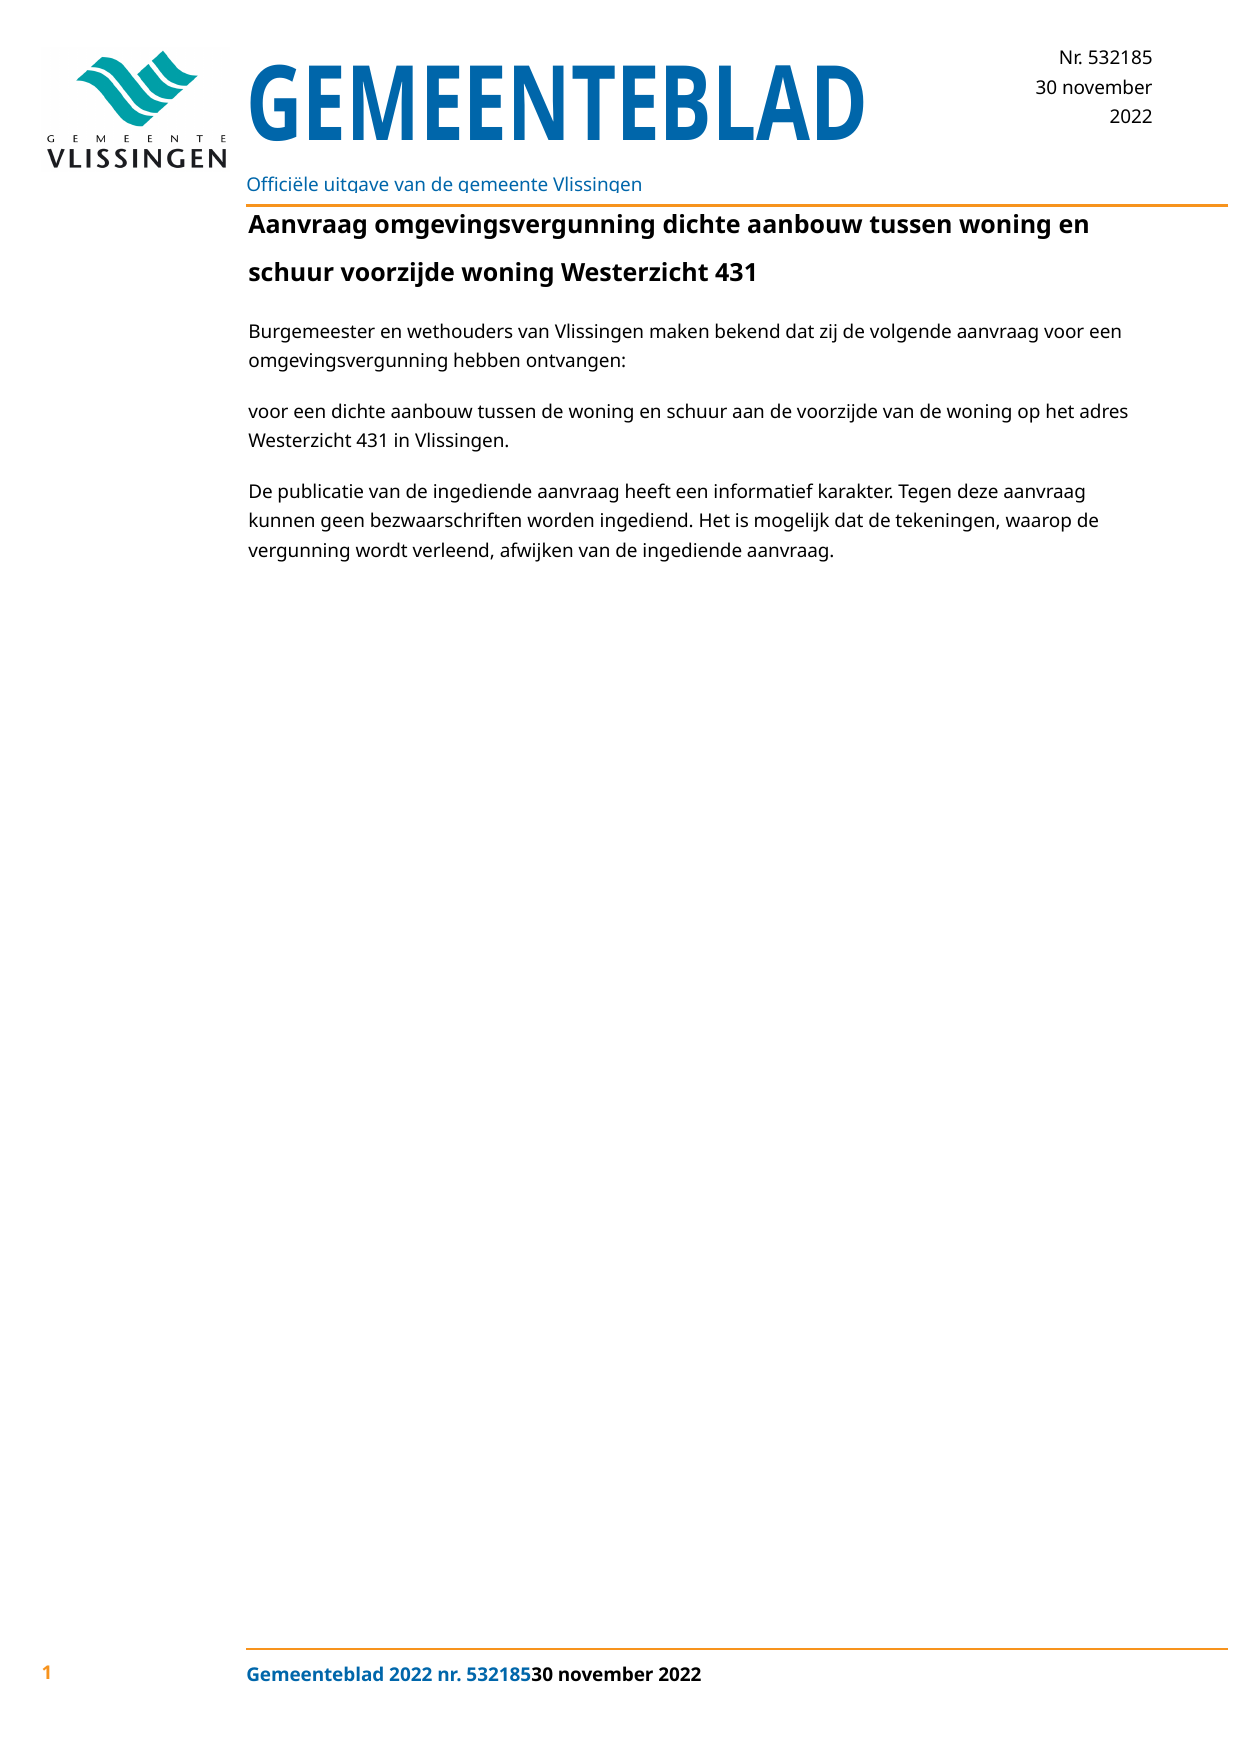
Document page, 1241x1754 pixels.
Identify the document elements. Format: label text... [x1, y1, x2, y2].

text Burgemeester en wethouders van Vlissingen maken bekend dat zij de volgende aanvraag voor een omgevingsvergunning hebben ontvangen: [248, 318, 1152, 373]
text voor een dichte aanbouw tussen de woning en schuur aan de voorzijde van de woning op het adres Westerzicht 431 in Vlissingen. [248, 398, 1152, 453]
text De publicatie van de ingediende aanvraag heeft een informatief karakter. Tegen deze aanvraag kunnen geen bezwaarschriften worden ingediend. Het is mogelijk dat de tekeningen, waarop de vergunning wordt verleend, afwijken van de ingediende aanvraag. [248, 478, 1152, 563]
text Aanvraag omgevingsvergunning dichte aanbouw tussen woning en schuur voorzijde woning Westerzicht 431 [248, 207, 1152, 288]
picture [41, 47, 231, 172]
